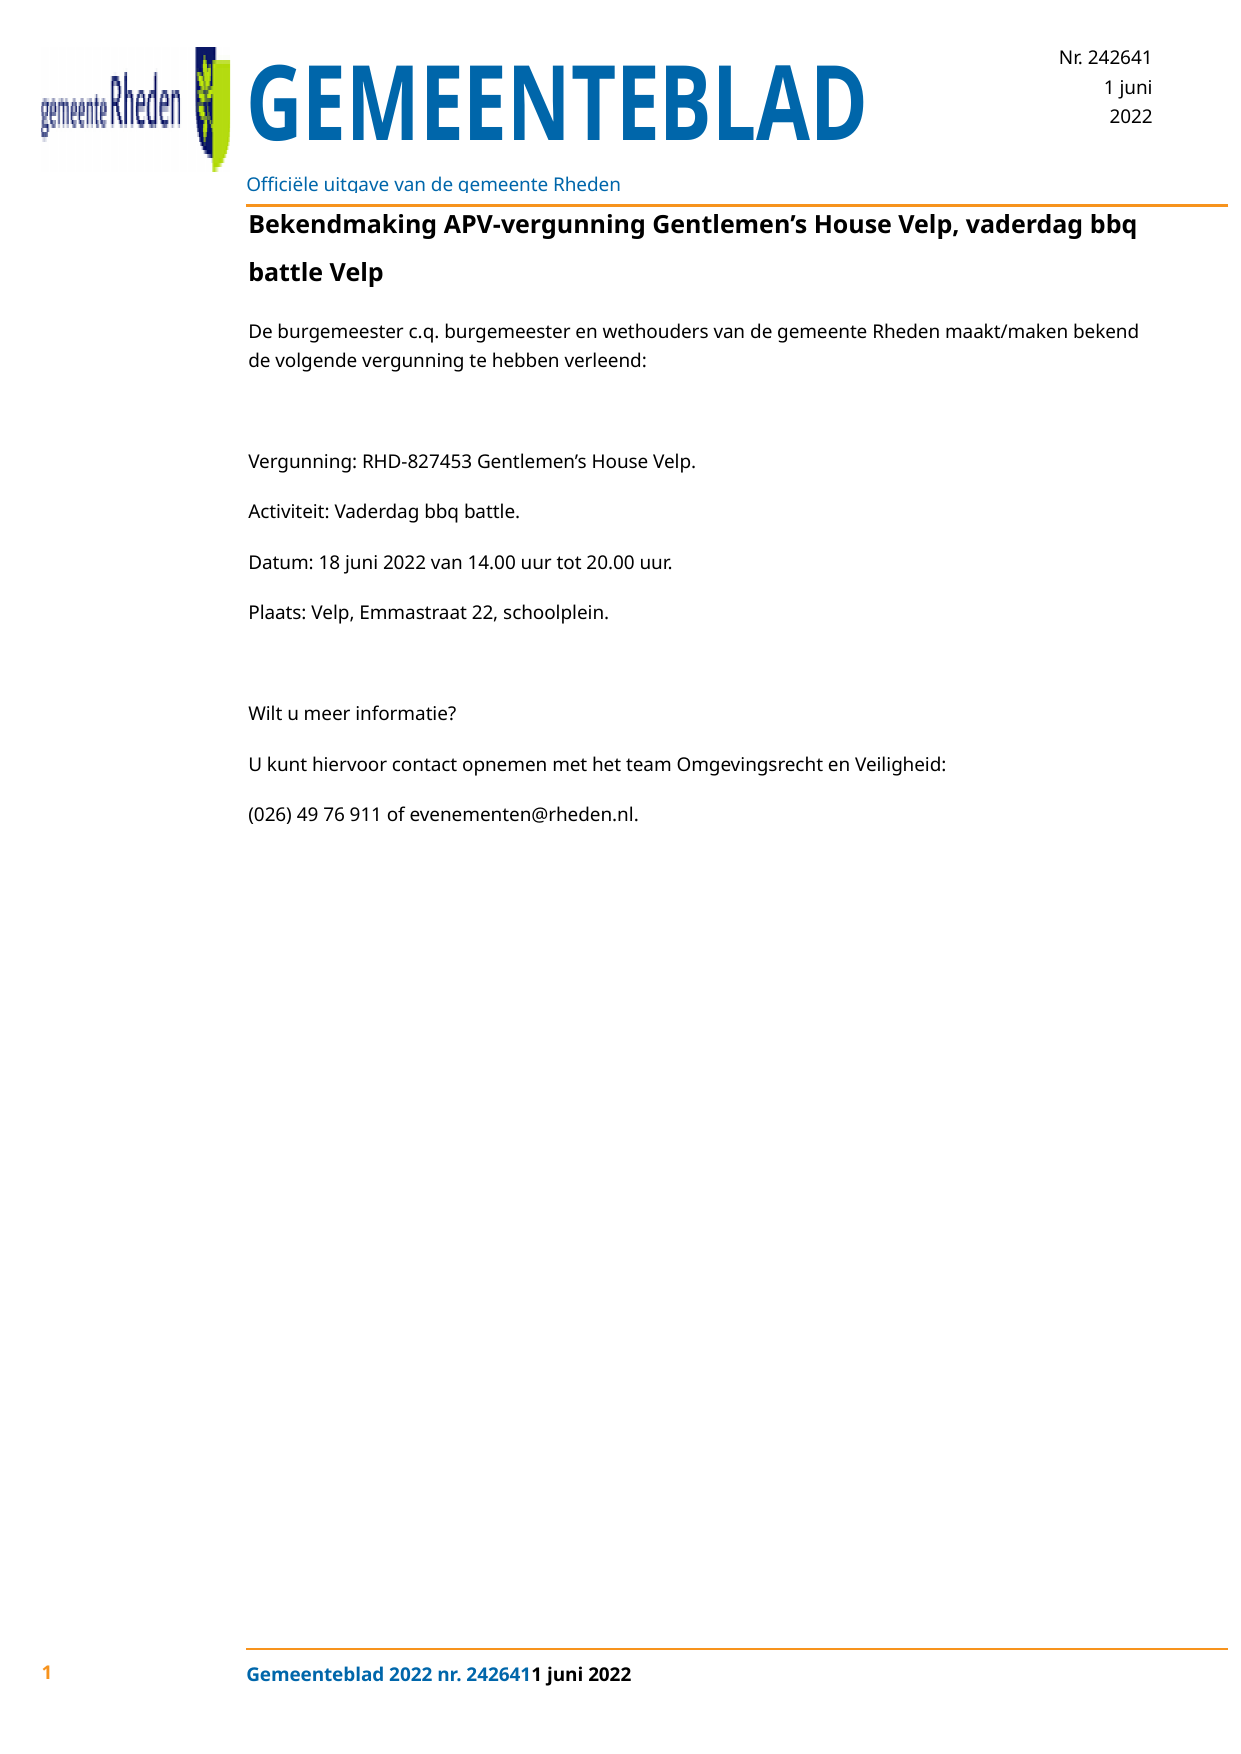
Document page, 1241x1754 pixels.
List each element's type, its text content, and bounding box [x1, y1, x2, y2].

text Wilt u meer informatie? [248, 700, 1152, 726]
text Datum: 18 juni 2022 van 14.00 uur tot 20.00 uur. [248, 549, 1152, 575]
text De burgemeester c.q. burgemeester en wethouders van de gemeente Rheden maakt/maken bekend de volgende vergunning te hebben verleend: [248, 318, 1152, 373]
text Activiteit: Vaderdag bbq battle. [248, 499, 1152, 524]
text Bekendmaking APV-vergunning Gentlemen’s House Velp, vaderdag bbq battle Velp [248, 207, 1152, 288]
text (026) 49 76 911 of evenementen@rheden.nl. [248, 801, 1152, 827]
text Vergunning: RHD-827453 Gentlemen’s House Velp. [248, 448, 1152, 474]
picture [41, 47, 231, 172]
text Plaats: Velp, Emmastraat 22, schoolplein. [248, 599, 1152, 625]
text U kunt hiervoor contact opnemen met het team Omgevingsrecht en Veiligheid: [248, 751, 1152, 777]
